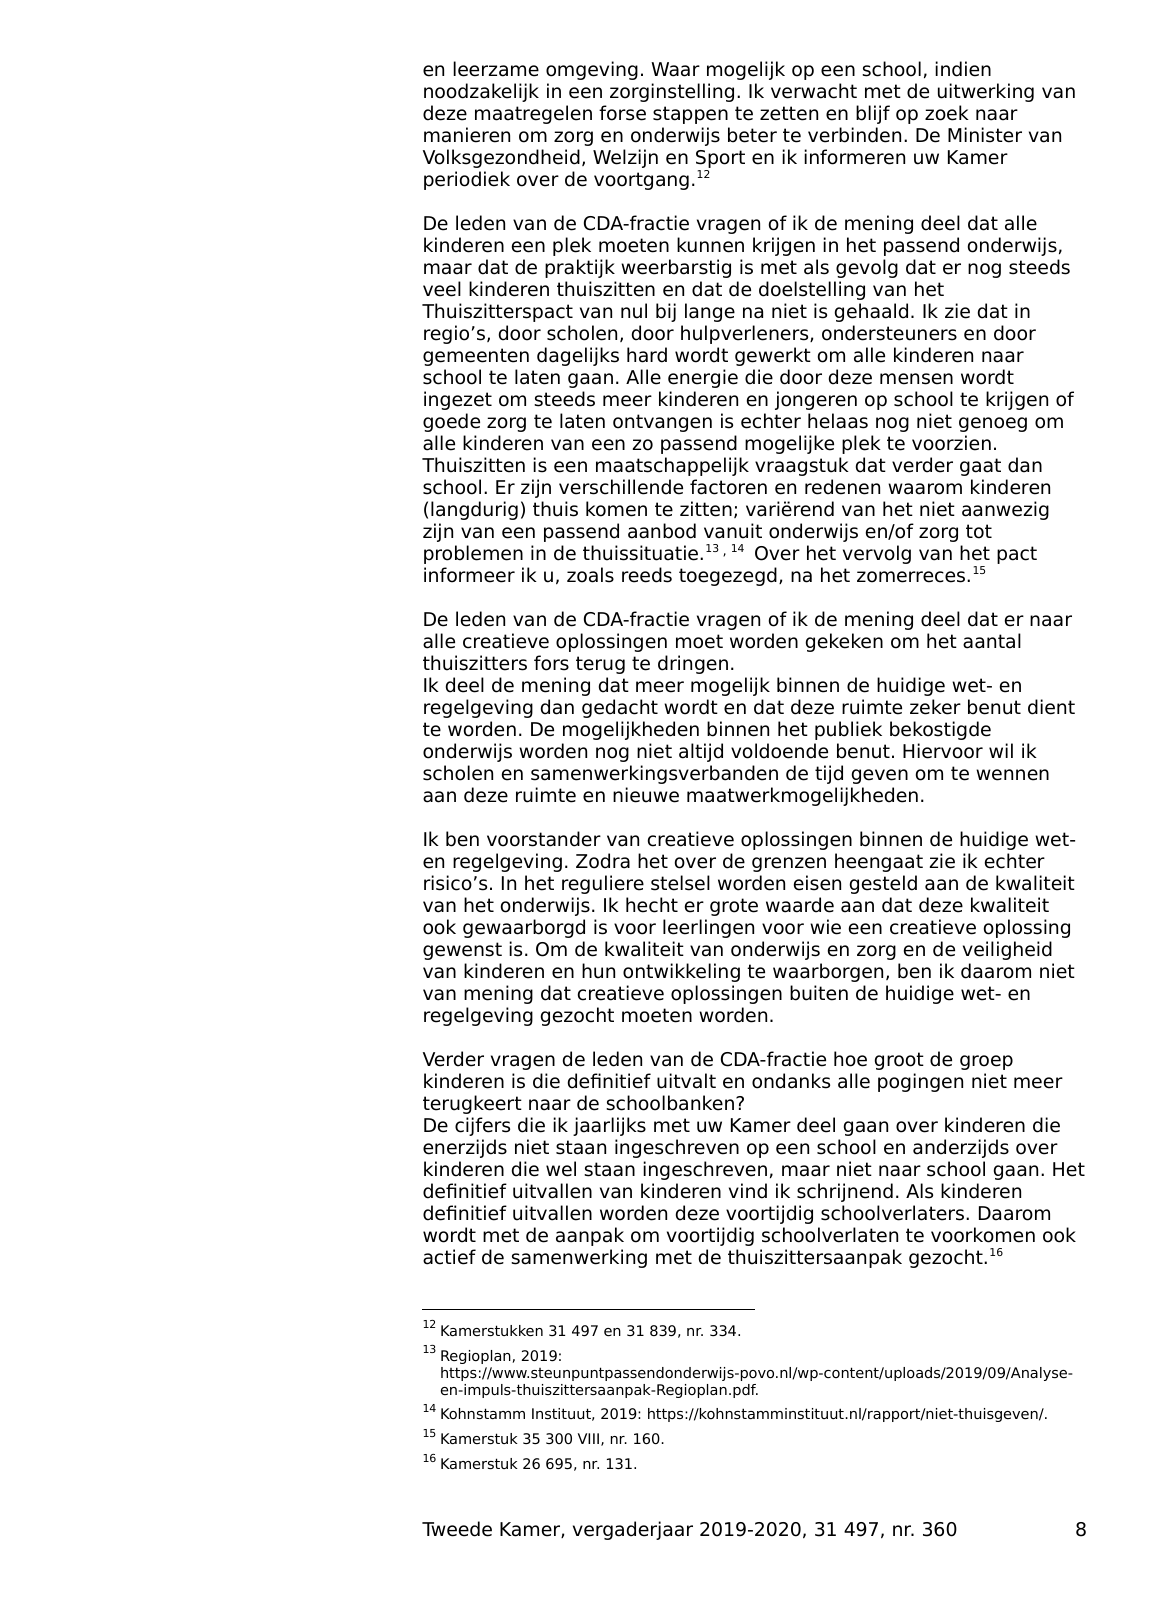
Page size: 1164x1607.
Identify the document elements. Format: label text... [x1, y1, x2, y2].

text Ik deel de mening dat meer mogelijk binnen de huidige wet- en regelgeving dan gedacht wordt en dat deze ruimte zeker benut dient te worden. De mogelijkheden binnen het publiek bekostigde onderwijs worden nog niet altijd voldoende benut. Hiervoor wil ik scholen en samenwerkingsverbanden de tijd geven om te wennen aan deze ruimte en nieuwe maatwerkmogelijkheden. [422, 675, 1087, 807]
text De leden van de CDA-fractie vragen of ik de mening deel dat alle kinderen een plek moeten kunnen krijgen in het passend onderwijs, maar dat de praktijk weerbarstig is met als gevolg dat er nog steeds veel kinderen thuiszitten en dat de doelstelling van het Thuiszitterspact van nul bij lange na niet is gehaald. Ik zie dat in regio’s, door scholen, door hulpverleners, ondersteuners en door gemeenten dagelijks hard wordt gewerkt om alle kinderen naar school te laten gaan. Alle energie die door deze mensen wordt ingezet om steeds meer kinderen en jongeren op school te krijgen of goede zorg te laten ontvangen is echter helaas nog niet genoeg om alle kinderen van een zo passend mogelijke plek te voorzien. Thuiszitten is een maatschappelijk vraagstuk dat verder gaat dan school. Er zijn verschillende factoren en redenen waarom kinderen (langdurig) thuis komen te zitten; variërend van het niet aanwezig zijn van een passend aanbod vanuit onderwijs en/of zorg tot problemen in de thuissituatie., Over het vervolg van het pact informeer ik u, zoals reeds toegezegd, na het zomerreces. [422, 213, 1087, 587]
text Ik ben voorstander van creatieve oplossingen binnen de huidige wet- en regelgeving. Zodra het over de grenzen heengaat zie ik echter risico’s. In het reguliere stelsel worden eisen gesteld aan de kwaliteit van het onderwijs. Ik hecht er grote waarde aan dat deze kwaliteit ook gewaarborgd is voor leerlingen voor wie een creatieve oplossing gewenst is. Om de kwaliteit van onderwijs en zorg en de veiligheid van kinderen en hun ontwikkeling te waarborgen, ben ik daarom niet van mening dat creatieve oplossingen buiten de huidige wet- en regelgeving gezocht moeten worden. [422, 829, 1087, 1027]
text en leerzame omgeving. Waar mogelijk op een school, indien noodzakelijk in een zorginstelling. Ik verwacht met de uitwerking van deze maatregelen forse stappen te zetten en blijf op zoek naar manieren om zorg en onderwijs beter te verbinden. De Minister van Volksgezondheid, Welzijn en Sport en ik informeren uw Kamer periodiek over de voortgang. [422, 59, 1087, 191]
text De cijfers die ik jaarlijks met uw Kamer deel gaan over kinderen die enerzijds niet staan ingeschreven op een school en anderzijds over kinderen die wel staan ingeschreven, maar niet naar school gaan. Het definitief uitvallen van kinderen vind ik schrijnend. Als kinderen definitief uitvallen worden deze voortijdig schoolverlaters. Daarom wordt met de aanpak om voortijdig schoolverlaten te voorkomen ook actief de samenwerking met de thuiszittersaanpak gezocht. [422, 1115, 1087, 1269]
text Kamerstuk 35 300 VIII, nr. 160. [422, 1427, 1087, 1449]
text Verder vragen de leden van de CDA-fractie hoe groot de groep kinderen is die definitief uitvalt en ondanks alle pogingen niet meer terugkeert naar de schoolbanken? [422, 1049, 1087, 1115]
text Kohnstamm Instituut, 2019: https://kohnstamminstituut.nl/rapport/niet-thuisgeven/. [422, 1402, 1087, 1424]
text De leden van de CDA-fractie vragen of ik de mening deel dat er naar alle creatieve oplossingen moet worden gekeken om het aantal thuiszitters fors terug te dringen. [422, 609, 1087, 675]
text Kamerstuk 26 695, nr. 131. [422, 1452, 1087, 1474]
text Kamerstukken 31 497 en 31 839, nr. 334. [422, 1318, 1087, 1341]
text Regioplan, 2019: https://www.steunpuntpassendonderwijs-povo.nl/wp-content/uploads/2019/09/Analyse-en-impuls-thuiszittersaanpak-Regioplan.pdf. [422, 1343, 1087, 1399]
